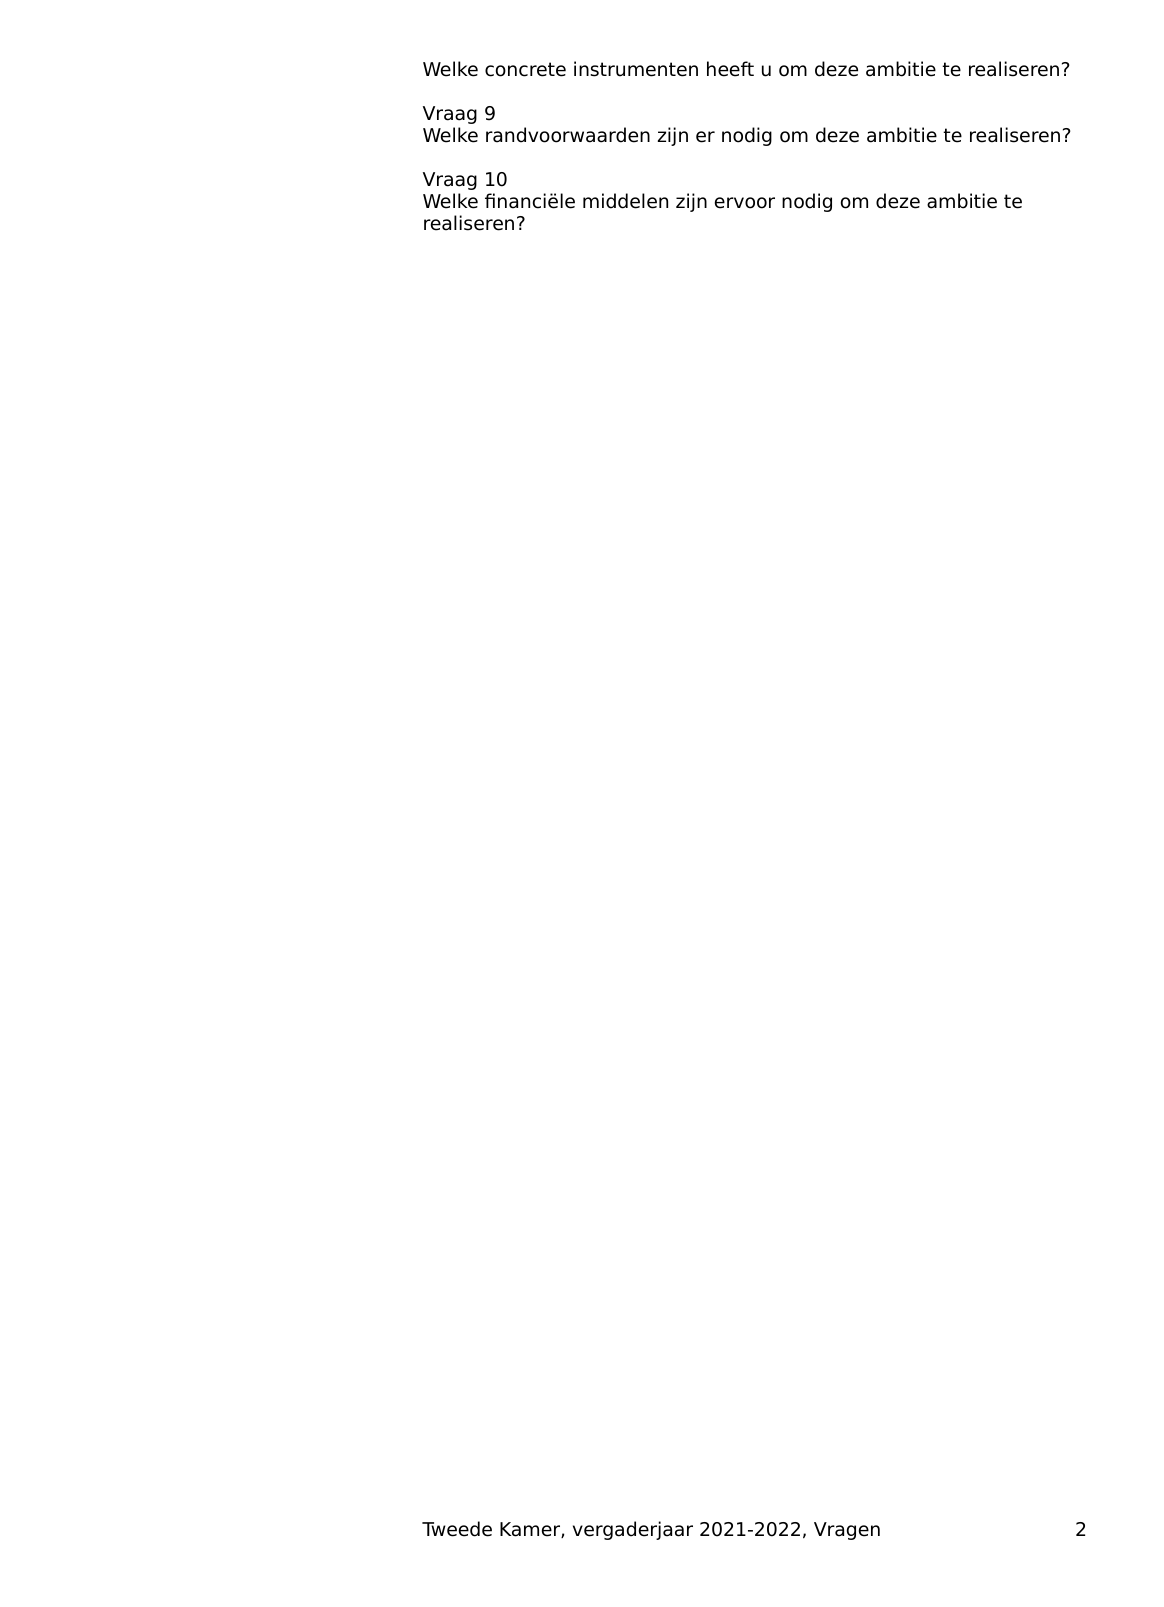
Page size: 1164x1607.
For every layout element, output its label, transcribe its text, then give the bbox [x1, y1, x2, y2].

text Welke financiële middelen zijn ervoor nodig om deze ambitie te realiseren? [422, 191, 1087, 235]
text Vraag 9 [422, 103, 1087, 125]
text Vraag 10 [422, 169, 1087, 191]
text Welke concrete instrumenten heeft u om deze ambitie te realiseren? [422, 59, 1087, 81]
text Welke randvoorwaarden zijn er nodig om deze ambitie te realiseren? [422, 125, 1087, 147]
